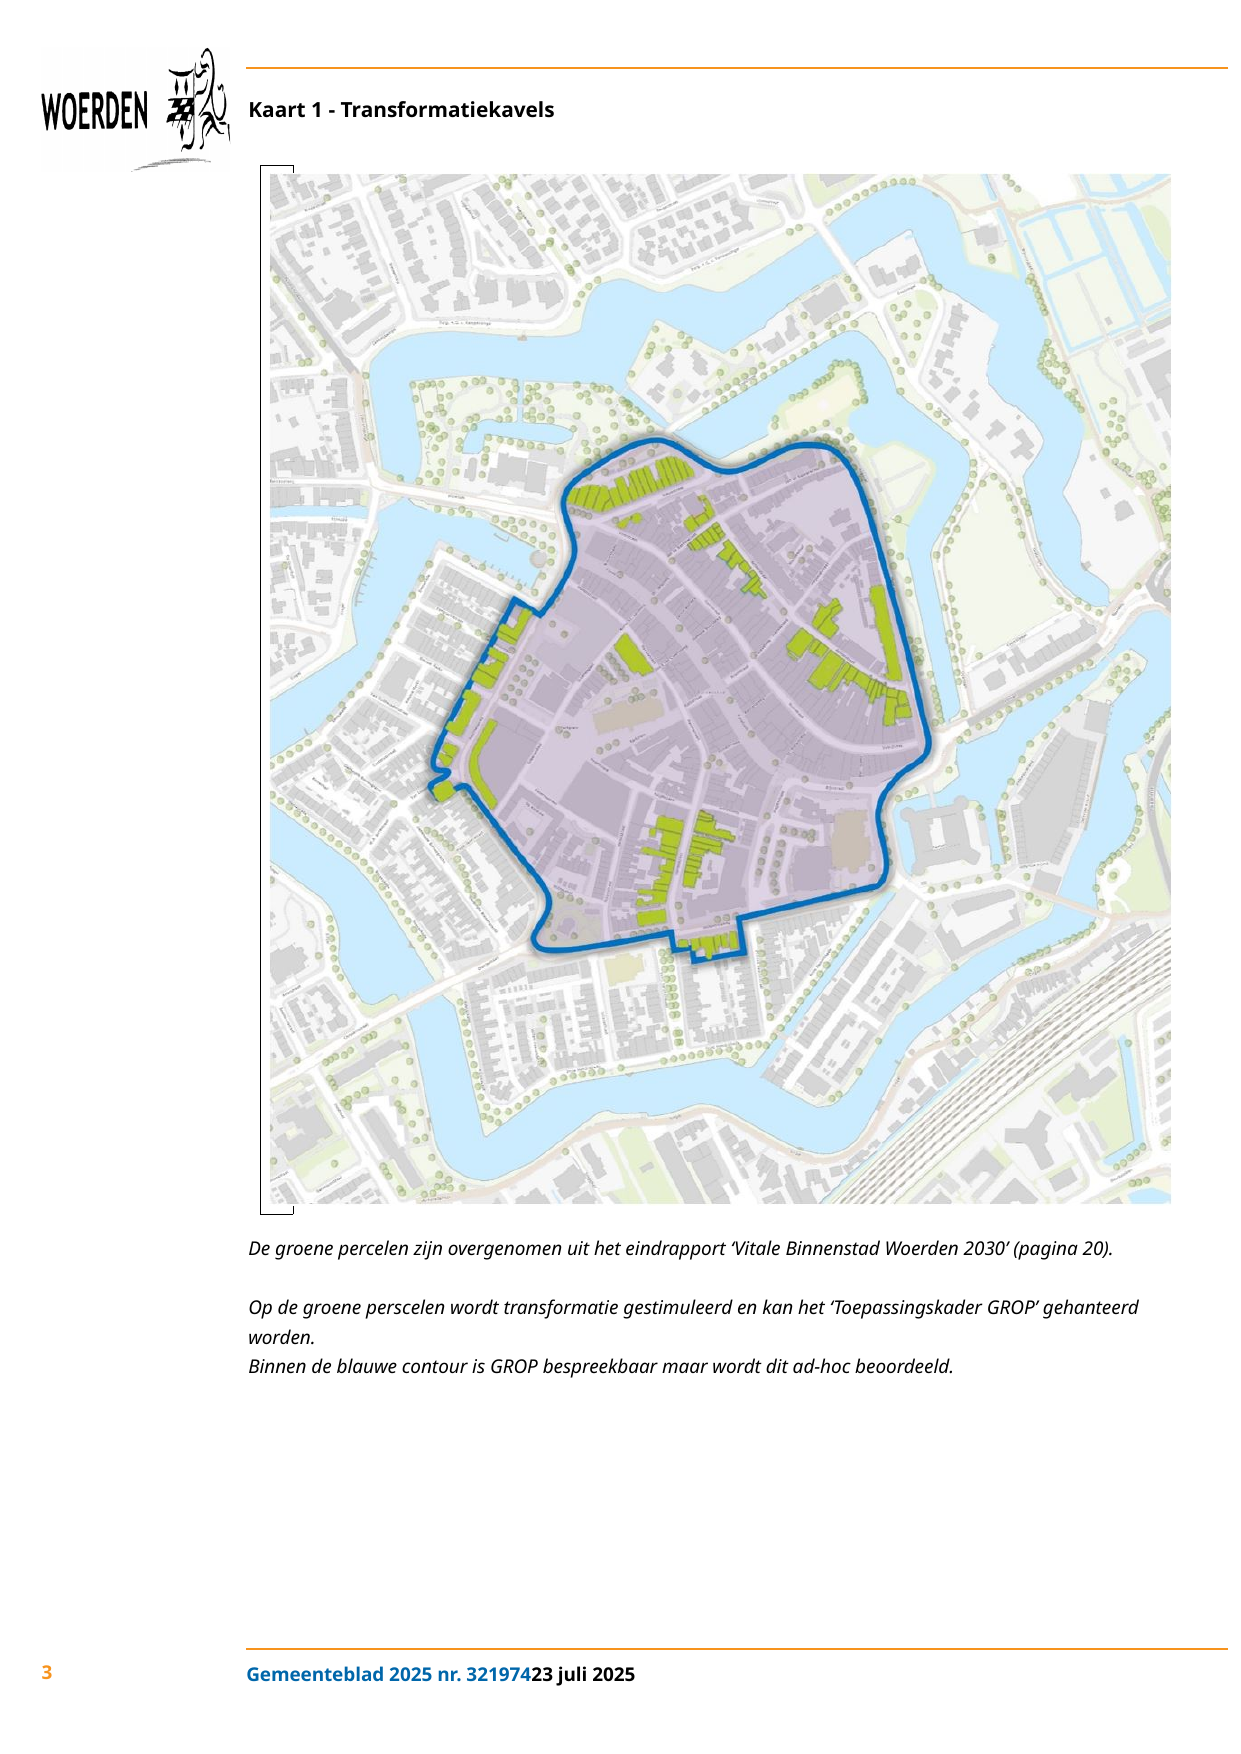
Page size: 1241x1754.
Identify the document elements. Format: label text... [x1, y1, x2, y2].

text De groene percelen zijn overgenomen uit het eindrapport ‘Vitale Binnenstad Woerden 2030’ (pagina 20). [248, 1235, 1152, 1261]
picture [268, 173, 1173, 1206]
text Op de groene perscelen wordt transformatie gestimuleerd en kan het ‘Toepassingskader GROP’ gehanteerd worden. [248, 1294, 1152, 1350]
text Binnen de blauwe contour is GROP bespreekbaar maar wordt dit ad-hoc beoordeeld. [248, 1354, 1152, 1379]
text Kaart 1 - Transformatiekavels [248, 95, 1152, 123]
picture [41, 47, 231, 172]
